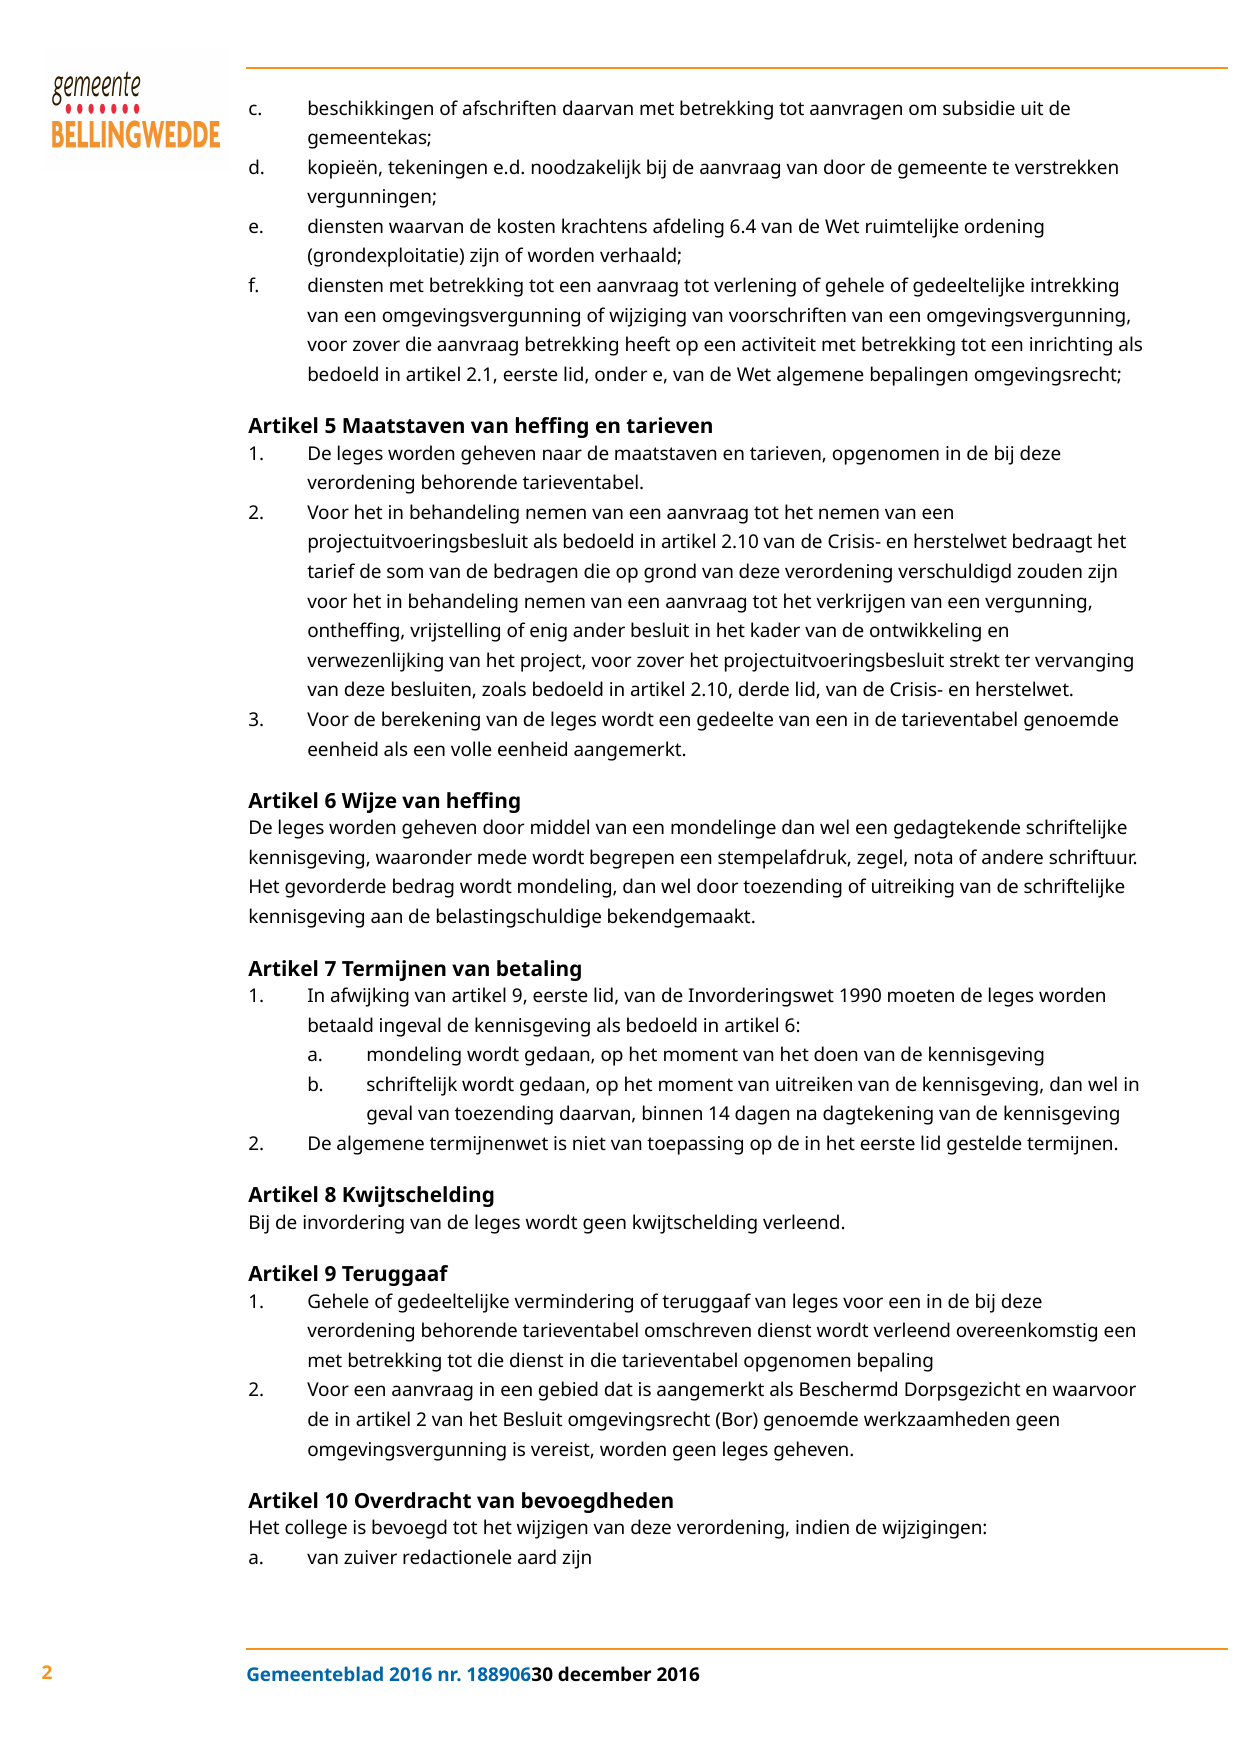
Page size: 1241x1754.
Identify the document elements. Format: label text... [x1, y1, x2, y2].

list De algemene termijnenwet is niet van toepassing op de in het eerste lid gestelde termijnen. [248, 1130, 1152, 1156]
text Het college is bevoegd tot het wijzigen van deze verordening, indien de wijzigingen: [248, 1514, 1152, 1540]
list diensten waarvan de kosten krachtens afdeling 6.4 van de Wet ruimtelijke ordening (grondexploitatie) zijn of worden verhaald; [248, 213, 1152, 268]
list van zuiver redactionele aard zijn [248, 1544, 1152, 1570]
list Voor de berekening van de leges wordt een gedeelte van een in de tarieventabel genoemde eenheid als een volle eenheid aangemerkt. [248, 706, 1152, 761]
list Voor een aanvraag in een gebied dat is aangemerkt als Beschermd Dorpsgezicht en waarvoor de in artikel 2 van het Besluit omgevingsrecht (Bor) genoemde werkzaamheden geen omgevingsvergunning is vereist, worden geen leges geheven. [248, 1377, 1152, 1461]
text Artikel 6 Wijze van heffing [248, 786, 1152, 814]
list schriftelijk wordt gedaan, op het moment van uitreiken van de kennisgeving, dan wel in geval van toezending daarvan, binnen 14 dagen na dagtekening van de kennisgeving [307, 1071, 1152, 1126]
list Voor het in behandeling nemen van een aanvraag tot het nemen van een projectuitvoeringsbesluit als bedoeld in artikel 2.10 van de Crisis- en herstelwet bedraagt het tarief de som van de bedragen die op grond van deze verordening verschuldigd zouden zijn voor het in behandeling nemen van een aanvraag tot het verkrijgen van een vergunning, ontheffing, vrijstelling of enig ander besluit in het kader van de ontwikkeling en verwezenlijking van het project, voor zover het projectuitvoeringsbesluit strekt ter vervanging van deze besluiten, zoals bedoeld in artikel 2.10, derde lid, van de Crisis- en herstelwet. [248, 499, 1152, 702]
text De leges worden geheven door middel van een mondelinge dan wel een gedagtekende schriftelijke kennisgeving, waaronder mede wordt begrepen een stempelafdruk, zegel, nota of andere schriftuur. Het gevorderde bedrag wordt mondeling, dan wel door toezending of uitreiking van de schriftelijke kennisgeving aan de belastingschuldige bekendgemaakt. [248, 814, 1152, 929]
picture [41, 47, 231, 172]
text Artikel 9 Teruggaaf [248, 1259, 1152, 1288]
list mondeling wordt gedaan, op het moment van het doen van de kennisgeving [307, 1041, 1152, 1067]
list beschikkingen of afschriften daarvan met betrekking tot aanvragen om subsidie uit de gemeentekas; [248, 95, 1152, 150]
text Artikel 10 Overdracht van bevoegdheden [248, 1486, 1152, 1514]
list In afwijking van artikel 9, eerste lid, van de Invorderingswet 1990 moeten de leges worden betaald ingeval de kennisgeving als bedoeld in artikel 6: [248, 982, 1152, 1037]
text Artikel 8 Kwijtschelding [248, 1181, 1152, 1209]
text Artikel 5 Maatstaven van heffing en tarieven [248, 411, 1152, 440]
list Gehele of gedeeltelijke vermindering of teruggaaf van leges voor een in de bij deze verordening behorende tarieventabel omschreven dienst wordt verleend overeenkomstig een met betrekking tot die dienst in die tarieventabel opgenomen bepaling [248, 1288, 1152, 1373]
list kopieën, tekeningen e.d. noodzakelijk bij de aanvraag van door de gemeente te verstrekken vergunningen; [248, 154, 1152, 209]
text Bij de invordering van de leges wordt geen kwijtschelding verleend. [248, 1209, 1152, 1235]
list De leges worden geheven naar de maatstaven en tarieven, opgenomen in de bij deze verordening behorende tarieventabel. [248, 440, 1152, 495]
list diensten met betrekking tot een aanvraag tot verlening of gehele of gedeeltelijke intrekking van een omgevingsvergunning of wijziging van voorschriften van een omgevingsvergunning, voor zover die aanvraag betrekking heeft op een activiteit met betrekking tot een inrichting als bedoeld in artikel 2.1, eerste lid, onder e, van de Wet algemene bepalingen omgevingsrecht; [248, 272, 1152, 387]
text Artikel 7 Termijnen van betaling [248, 954, 1152, 982]
